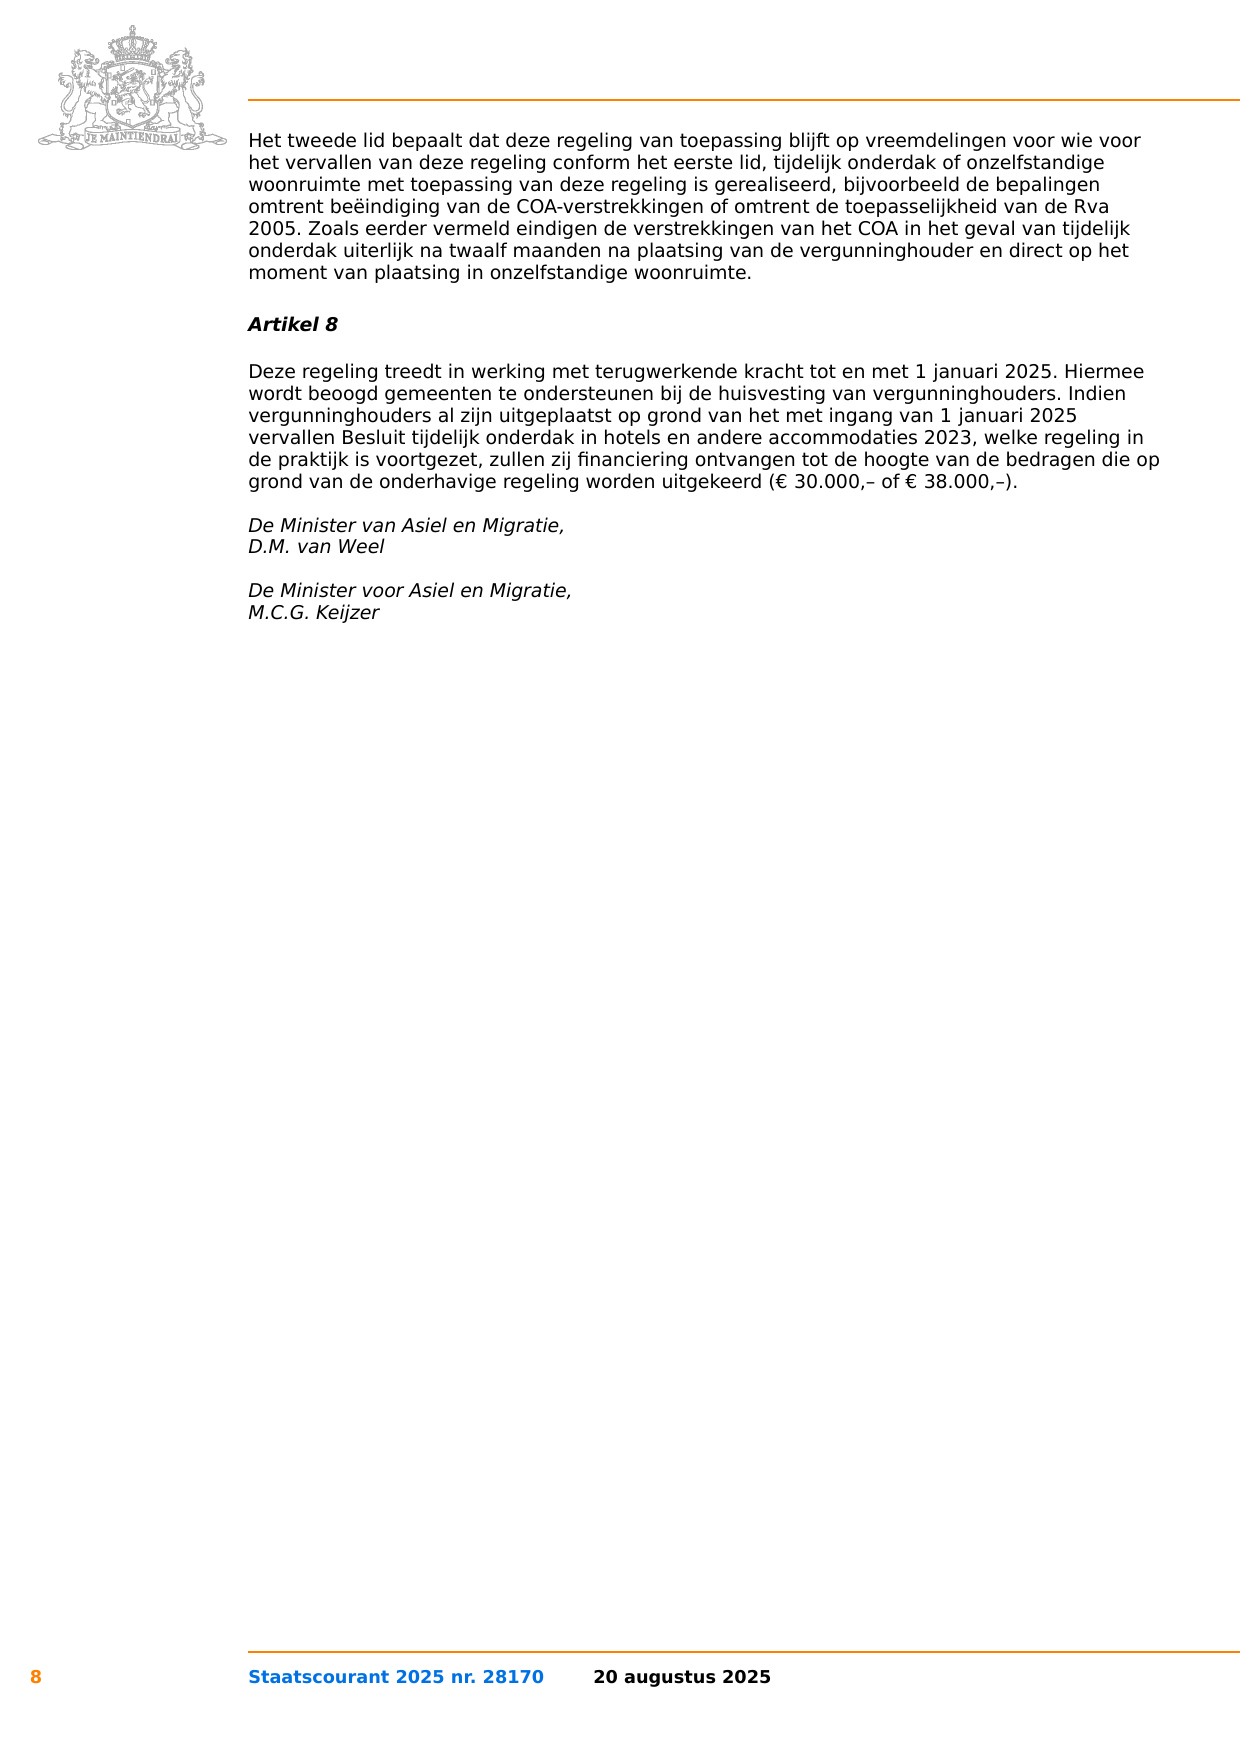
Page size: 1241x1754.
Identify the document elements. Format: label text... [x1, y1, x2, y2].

text De Minister voor Asiel en Migratie, M.C.G. Keijzer [248, 580, 1163, 624]
subtitle Artikel 8 [248, 314, 1163, 336]
text Deze regeling treedt in werking met terugwerkende kracht tot en met 1 januari 2025. Hiermee wordt beoogd gemeenten te ondersteunen bij de huisvesting van vergunninghouders. Indien vergunninghouders al zijn uitgeplaatst op grond van het met ingang van 1 januari 2025 vervallen Besluit tijdelijk onderdak in hotels en andere accommodaties 2023, welke regeling in de praktijk is voortgezet, zullen zij financiering ontvangen tot de hoogte van de bedragen die op grond van de onderhavige regeling worden uitgekeerd (€ 30.000,– of € 38.000,–). [248, 361, 1163, 493]
text De Minister van Asiel en Migratie, D.M. van Weel [248, 514, 1163, 558]
text Het tweede lid bepaalt dat deze regeling van toepassing blijft op vreemdelingen voor wie voor het vervallen van deze regeling conform het eerste lid, tijdelijk onderdak of onzelfstandige woonruimte met toepassing van deze regeling is gerealiseerd, bijvoorbeeld de bepalingen omtrent beëindiging van de COA-verstrekkingen of omtrent de toepasselijkheid van de Rva 2005. Zoals eerder vermeld eindigen de verstrekkingen van het COA in het geval van tijdelijk onderdak uiterlijk na twaalf maanden na plaatsing van de vergunninghouder en direct op het moment van plaatsing in onzelfstandige woonruimte. [248, 130, 1163, 284]
picture [38, 25, 227, 150]
